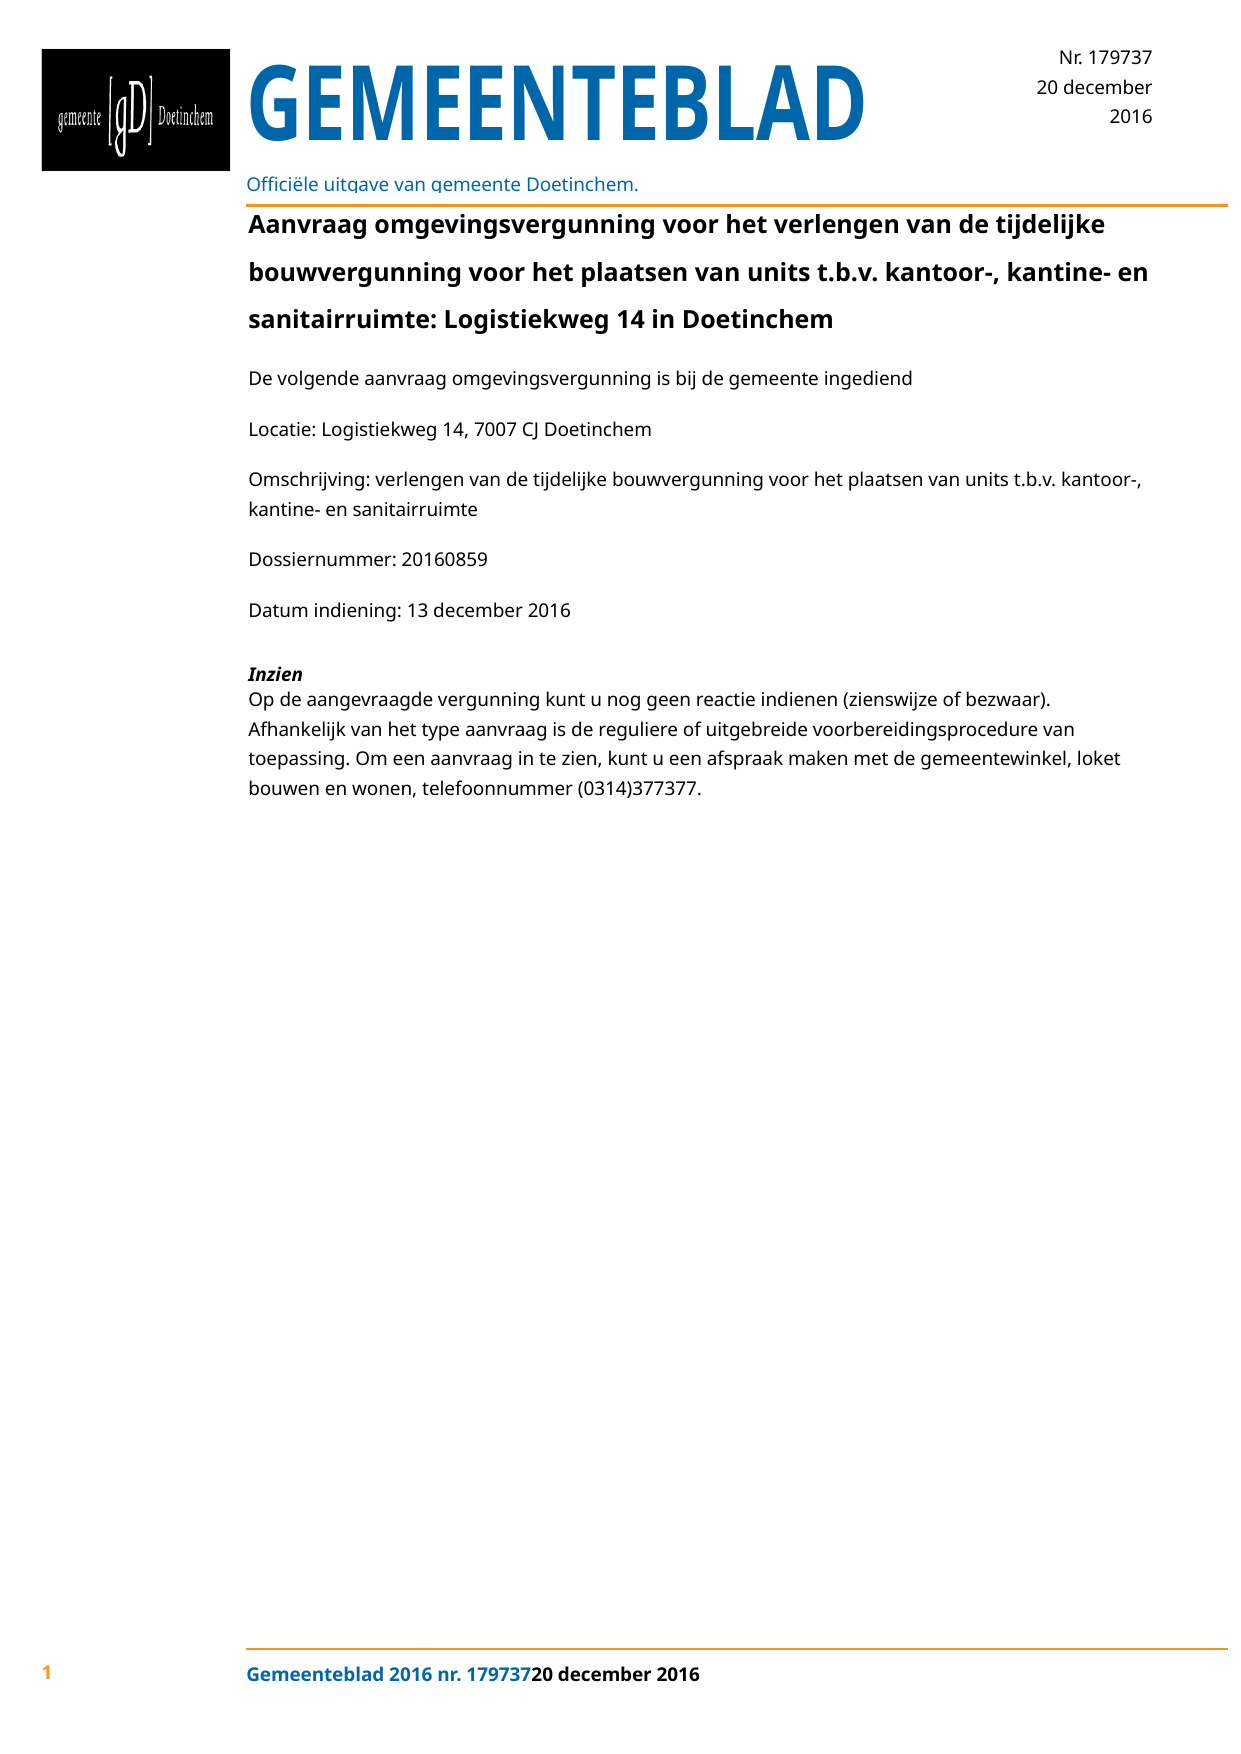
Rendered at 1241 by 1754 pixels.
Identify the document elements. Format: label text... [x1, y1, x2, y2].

text Aanvraag omgevingsvergunning voor het verlengen van de tijdelijke bouwvergunning voor het plaatsen van units t.b.v. kantoor-, kantine- en sanitairruimte: Logistiekweg 14 in Doetinchem [248, 207, 1152, 336]
text Omschrijving: verlengen van de tijdelijke bouwvergunning voor het plaatsen van units t.b.v. kantoor-, kantine- en sanitairruimte [248, 466, 1152, 522]
text De volgende aanvraag omgevingsvergunning is bij de gemeente ingediend [248, 366, 1152, 391]
picture [41, 47, 231, 172]
text Locatie: Logistiekweg 14, 7007 CJ Doetinchem [248, 416, 1152, 442]
text Op de aangevraagde vergunning kunt u nog geen reactie indienen (zienswijze of bezwaar). Afhankelijk van het type aanvraag is de reguliere of uitgebreide voorbereidingsprocedure van toepassing. Om een aanvraag in te zien, kunt u een afspraak maken met de gemeentewinkel, loket bouwen en wonen, telefoonnummer (0314)377377. [248, 686, 1152, 801]
text Datum indiening: 13 december 2016 [248, 597, 1152, 622]
text Dossiernummer: 20160859 [248, 546, 1152, 572]
text Inzien [248, 661, 1152, 686]
